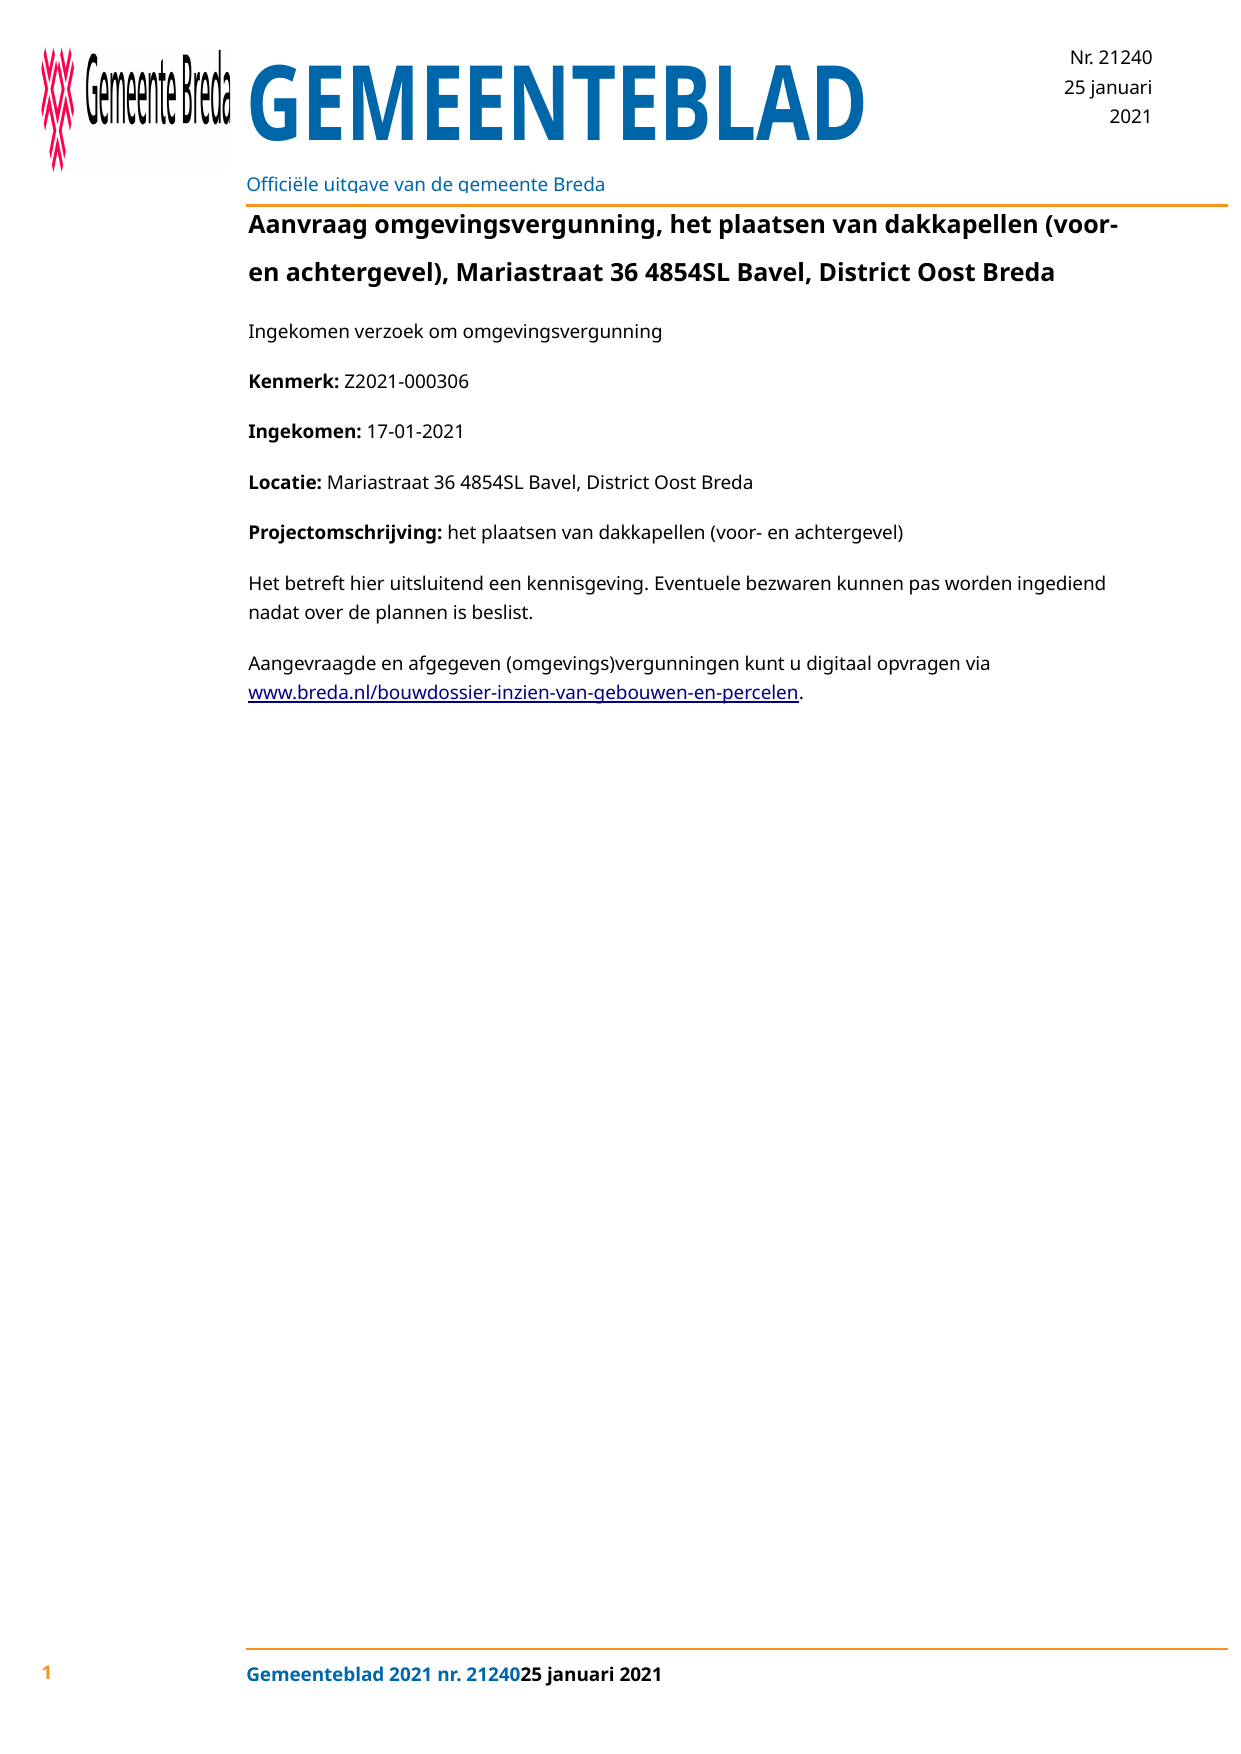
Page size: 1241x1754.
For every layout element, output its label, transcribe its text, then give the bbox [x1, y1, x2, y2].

text Aanvraag omgevingsvergunning, het plaatsen van dakkapellen (voor- en achtergevel), Mariastraat 36 4854SL Bavel, District Oost Breda [248, 207, 1152, 288]
text Ingekomen verzoek om omgevingsvergunning [248, 318, 1152, 344]
text Aangevraagde en afgegeven (omgevings)vergunningen kunt u digitaal opvragen via www.breda.nl/bouwdossier-inzien-van-gebouwen-en-percelen. [248, 650, 1152, 705]
text Locatie: Mariastraat 36 4854SL Bavel, District Oost Breda [248, 469, 1152, 495]
text Ingekomen: 17-01-2021 [248, 419, 1152, 444]
picture [41, 47, 231, 172]
text Kenmerk: Z2021-000306 [248, 368, 1152, 394]
text Projectomschrijving: het plaatsen van dakkapellen (voor- en achtergevel) [248, 519, 1152, 545]
text Het betreft hier uitsluitend een kennisgeving. Eventuele bezwaren kunnen pas worden ingediend nadat over de plannen is beslist. [248, 570, 1152, 625]
